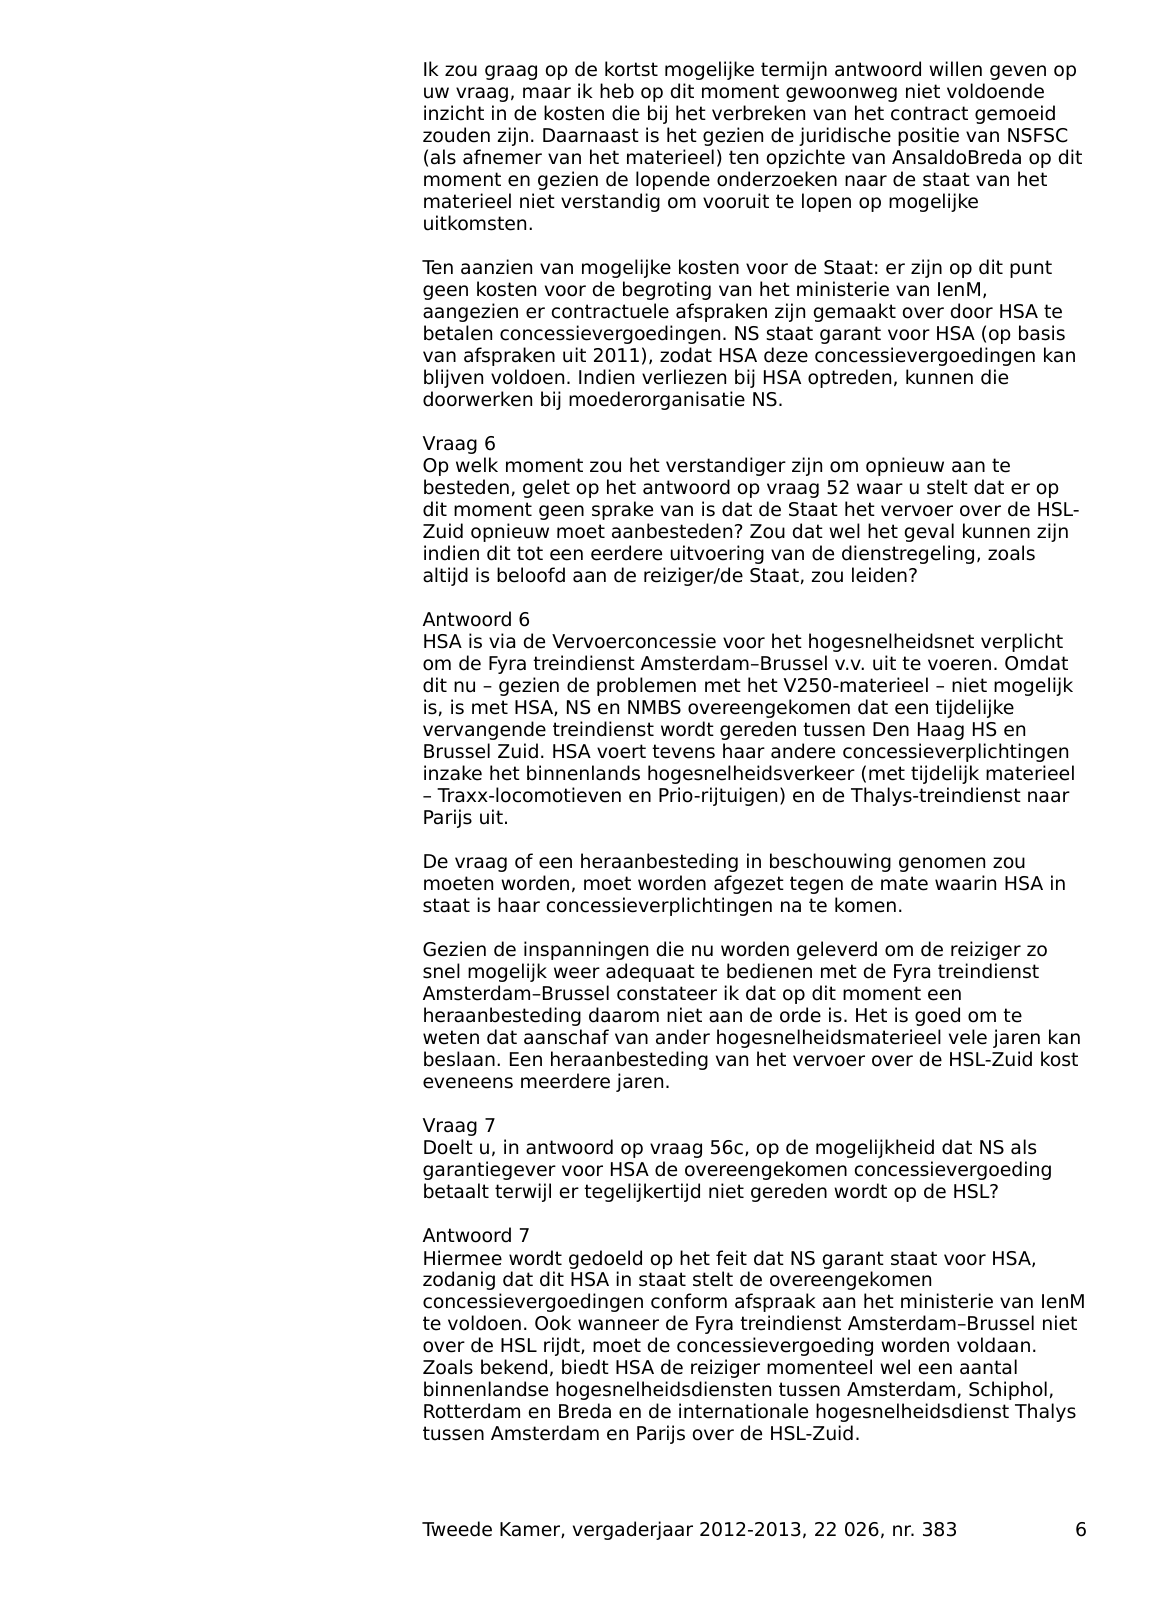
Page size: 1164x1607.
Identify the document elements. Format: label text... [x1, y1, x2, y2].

text Doelt u, in antwoord op vraag 56c, op de mogelijkheid dat NS als garantiegever voor HSA de overeengekomen concessievergoeding betaalt terwijl er tegelijkertijd niet gereden wordt op de HSL? [422, 1137, 1087, 1203]
text Op welk moment zou het verstandiger zijn om opnieuw aan te besteden, gelet op het antwoord op vraag 52 waar u stelt dat er op dit moment geen sprake van is dat de Staat het vervoer over de HSL-Zuid opnieuw moet aanbesteden? Zou dat wel het geval kunnen zijn indien dit tot een eerdere uitvoering van de dienstregeling, zoals altijd is beloofd aan de reiziger/de Staat, zou leiden? [422, 455, 1087, 587]
text Antwoord 6 [422, 609, 1087, 631]
text HSA is via de Vervoerconcessie voor het hogesnelheidsnet verplicht om de Fyra treindienst Amsterdam–Brussel v.v. uit te voeren. Omdat dit nu – gezien de problemen met het V250-materieel – niet mogelijk is, is met HSA, NS en NMBS overeengekomen dat een tijdelijke vervangende treindienst wordt gereden tussen Den Haag HS en Brussel Zuid. HSA voert tevens haar andere concessieverplichtingen inzake het binnenlands hogesnelheidsverkeer (met tijdelijk materieel – Traxx-locomotieven en Prio-rijtuigen) en de Thalys-treindienst naar Parijs uit. [422, 631, 1087, 829]
text Ik zou graag op de kortst mogelijke termijn antwoord willen geven op uw vraag, maar ik heb op dit moment gewoonweg niet voldoende inzicht in de kosten die bij het verbreken van het contract gemoeid zouden zijn. Daarnaast is het gezien de juridische positie van NSFSC (als afnemer van het materieel) ten opzichte van AnsaldoBreda op dit moment en gezien de lopende onderzoeken naar de staat van het materieel niet verstandig om vooruit te lopen op mogelijke uitkomsten. [422, 59, 1087, 235]
text Vraag 7 [422, 1115, 1087, 1137]
text Vraag 6 [422, 433, 1087, 455]
text De vraag of een heraanbesteding in beschouwing genomen zou moeten worden, moet worden afgezet tegen de mate waarin HSA in staat is haar concessieverplichtingen na te komen. [422, 851, 1087, 917]
text Hiermee wordt gedoeld op het feit dat NS garant staat voor HSA, zodanig dat dit HSA in staat stelt de overeengekomen concessievergoedingen conform afspraak aan het ministerie van IenM te voldoen. Ook wanneer de Fyra treindienst Amsterdam–Brussel niet over de HSL rijdt, moet de concessievergoeding worden voldaan. Zoals bekend, biedt HSA de reiziger momenteel wel een aantal binnenlandse hogesnelheidsdiensten tussen Amsterdam, Schiphol, Rotterdam en Breda en de internationale hogesnelheidsdienst Thalys tussen Amsterdam en Parijs over de HSL-Zuid. [422, 1247, 1087, 1445]
text Antwoord 7 [422, 1225, 1087, 1247]
text Gezien de inspanningen die nu worden geleverd om de reiziger zo snel mogelijk weer adequaat te bedienen met de Fyra treindienst Amsterdam–Brussel constateer ik dat op dit moment een heraanbesteding daarom niet aan de orde is. Het is goed om te weten dat aanschaf van ander hogesnelheidsmaterieel vele jaren kan beslaan. Een heraanbesteding van het vervoer over de HSL-Zuid kost eveneens meerdere jaren. [422, 939, 1087, 1093]
text Ten aanzien van mogelijke kosten voor de Staat: er zijn op dit punt geen kosten voor de begroting van het ministerie van IenM, aangezien er contractuele afspraken zijn gemaakt over door HSA te betalen concessievergoedingen. NS staat garant voor HSA (op basis van afspraken uit 2011), zodat HSA deze concessievergoedingen kan blijven voldoen. Indien verliezen bij HSA optreden, kunnen die doorwerken bij moederorganisatie NS. [422, 257, 1087, 411]
